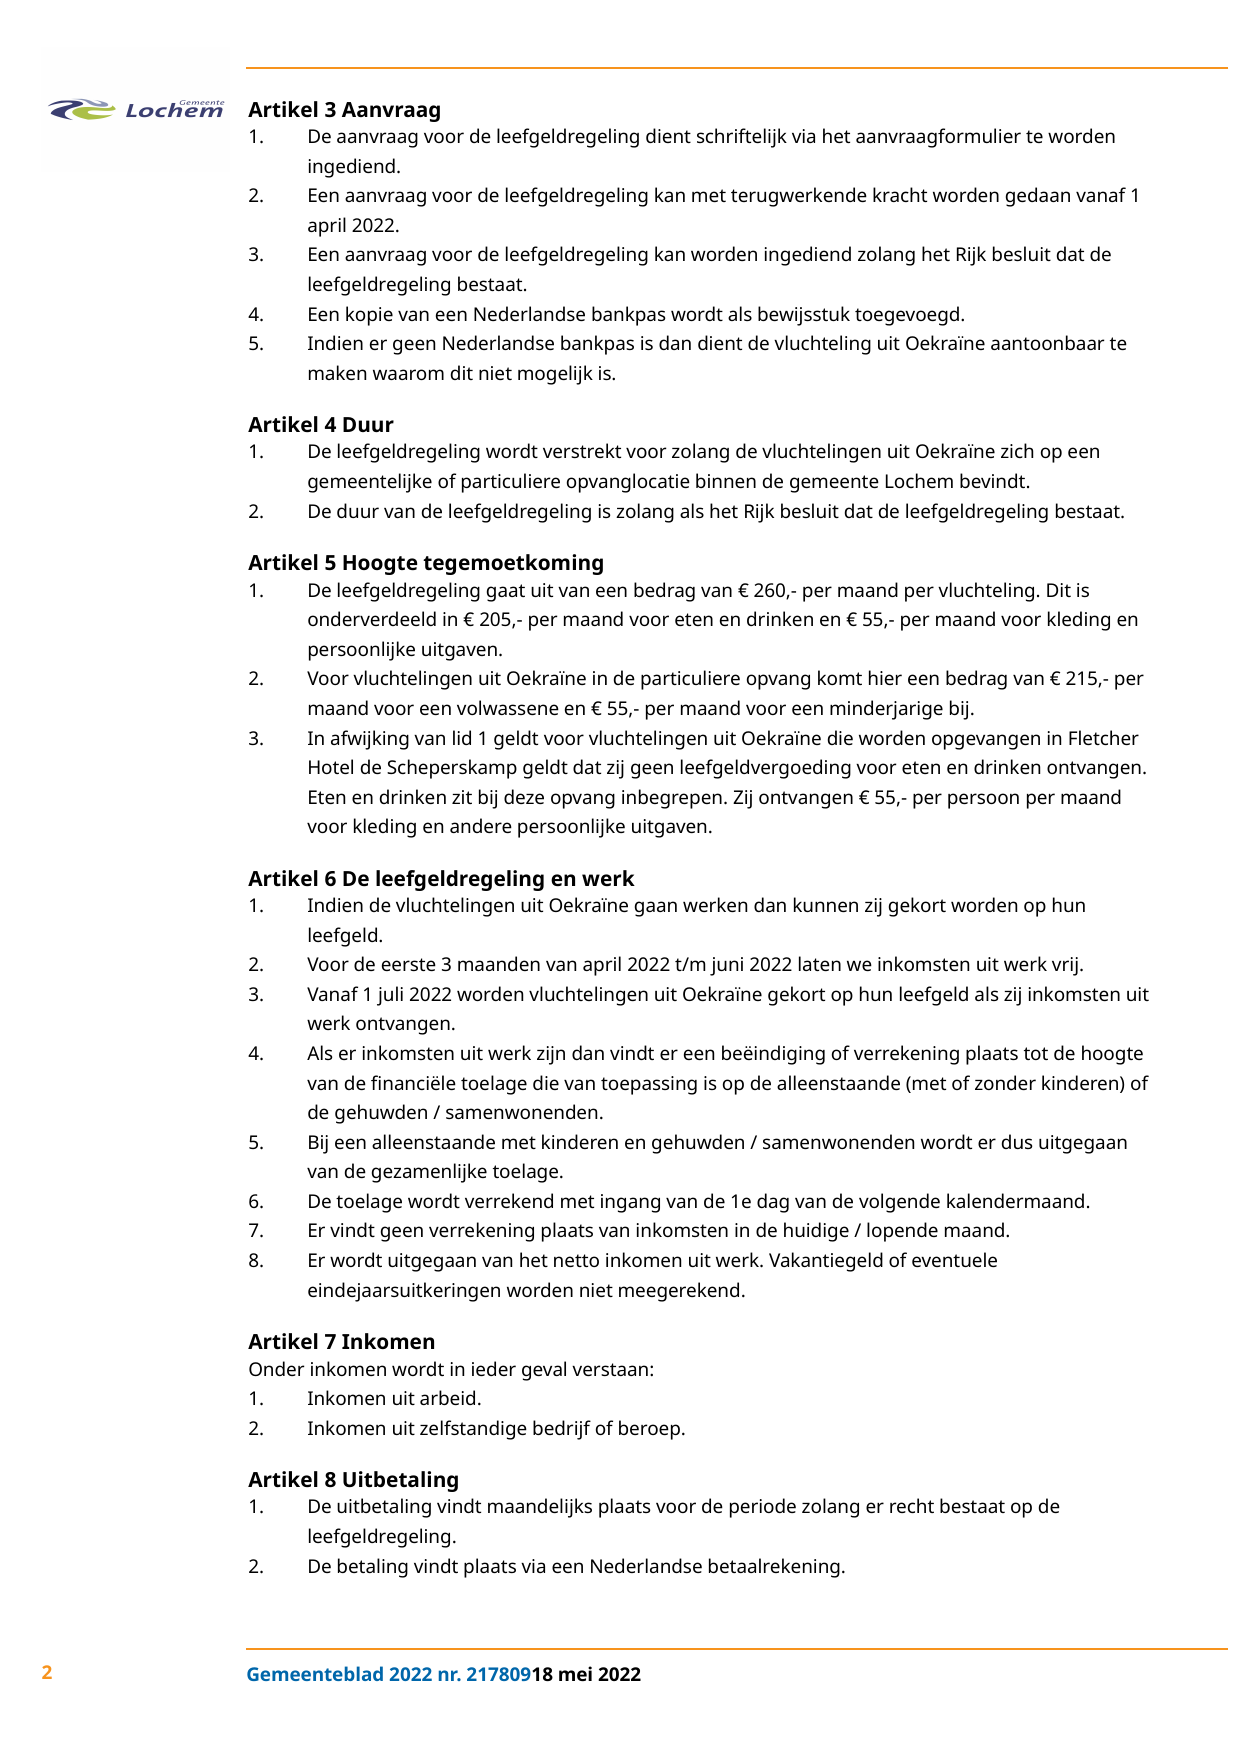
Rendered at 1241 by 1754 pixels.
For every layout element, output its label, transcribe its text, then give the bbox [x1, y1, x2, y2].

list De leefgeldregeling wordt verstrekt voor zolang de vluchtelingen uit Oekraïne zich op een gemeentelijke of particuliere opvanglocatie binnen de gemeente Lochem bevindt. [248, 439, 1152, 494]
list De duur van de leefgeldregeling is zolang als het Rijk besluit dat de leefgeldregeling bestaat. [248, 498, 1152, 524]
list De leefgeldregeling gaat uit van een bedrag van € 260,- per maand per vluchteling. Dit is onderverdeeld in € 205,- per maand voor eten en drinken en € 55,- per maand voor kleding en persoonlijke uitgaven. [248, 577, 1152, 662]
list Vanaf 1 juli 2022 worden vluchtelingen uit Oekraïne gekort op hun leefgeld als zij inkomsten uit werk ontvangen. [248, 981, 1152, 1036]
list Een kopie van een Nederlandse bankpas wordt als bewijsstuk toegevoegd. [248, 301, 1152, 326]
list De aanvraag voor de leefgeldregeling dient schriftelijk via het aanvraagformulier te worden ingediend. [248, 123, 1152, 178]
text Artikel 6 De leefgeldregeling en werk [248, 864, 1152, 892]
list Voor vluchtelingen uit Oekraïne in de particuliere opvang komt hier een bedrag van € 215,- per maand voor een volwassene en € 55,- per maand voor een minderjarige bij. [248, 666, 1152, 721]
list Een aanvraag voor de leefgeldregeling kan met terugwerkende kracht worden gedaan vanaf 1 april 2022. [248, 182, 1152, 238]
list De betaling vindt plaats via een Nederlandse betaalrekening. [248, 1553, 1152, 1579]
list De toelage wordt verrekend met ingang van de 1e dag van de volgende kalendermaand. [248, 1188, 1152, 1214]
text Artikel 8 Uitbetaling [248, 1465, 1152, 1494]
text Artikel 5 Hoogte tegemoetkoming [248, 548, 1152, 577]
list In afwijking van lid 1 geldt voor vluchtelingen uit Oekraïne die worden opgevangen in Fletcher Hotel de Scheperskamp geldt dat zij geen leefgeldvergoeding voor eten en drinken ontvangen. Eten en drinken zit bij deze opvang inbegrepen. Zij ontvangen € 55,- per persoon per maand voor kleding en andere persoonlijke uitgaven. [248, 725, 1152, 839]
list Een aanvraag voor de leefgeldregeling kan worden ingediend zolang het Rijk besluit dat de leefgeldregeling bestaat. [248, 242, 1152, 297]
text Artikel 7 Inkomen [248, 1327, 1152, 1356]
list Voor de eerste 3 maanden van april 2022 t/m juni 2022 laten we inkomsten uit werk vrij. [248, 951, 1152, 977]
list Inkomen uit arbeid. [248, 1385, 1152, 1411]
list Indien de vluchtelingen uit Oekraïne gaan werken dan kunnen zij gekort worden op hun leefgeld. [248, 892, 1152, 948]
list De uitbetaling vindt maandelijks plaats voor de periode zolang er recht bestaat op de leefgeldregeling. [248, 1494, 1152, 1549]
text Artikel 4 Duur [248, 410, 1152, 439]
list Als er inkomsten uit werk zijn dan vindt er een beëindiging of verrekening plaats tot de hoogte van de financiële toelage die van toepassing is op de alleenstaande (met of zonder kinderen) of de gehuwden / samenwonenden. [248, 1040, 1152, 1125]
list Inkomen uit zelfstandige bedrijf of beroep. [248, 1415, 1152, 1441]
picture [41, 47, 231, 172]
text Artikel 3 Aanvraag [248, 95, 1152, 123]
list Bij een alleenstaande met kinderen en gehuwden / samenwonenden wordt er dus uitgegaan van de gezamenlijke toelage. [248, 1129, 1152, 1184]
text Onder inkomen wordt in ieder geval verstaan: [248, 1356, 1152, 1381]
list Er wordt uitgegaan van het netto inkomen uit werk. Vakantiegeld of eventuele eindejaarsuitkeringen worden niet meegerekend. [248, 1247, 1152, 1303]
list Er vindt geen verrekening plaats van inkomsten in de huidige / lopende maand. [248, 1218, 1152, 1243]
list Indien er geen Nederlandse bankpas is dan dient de vluchteling uit Oekraïne aantoonbaar te maken waarom dit niet mogelijk is. [248, 330, 1152, 386]
